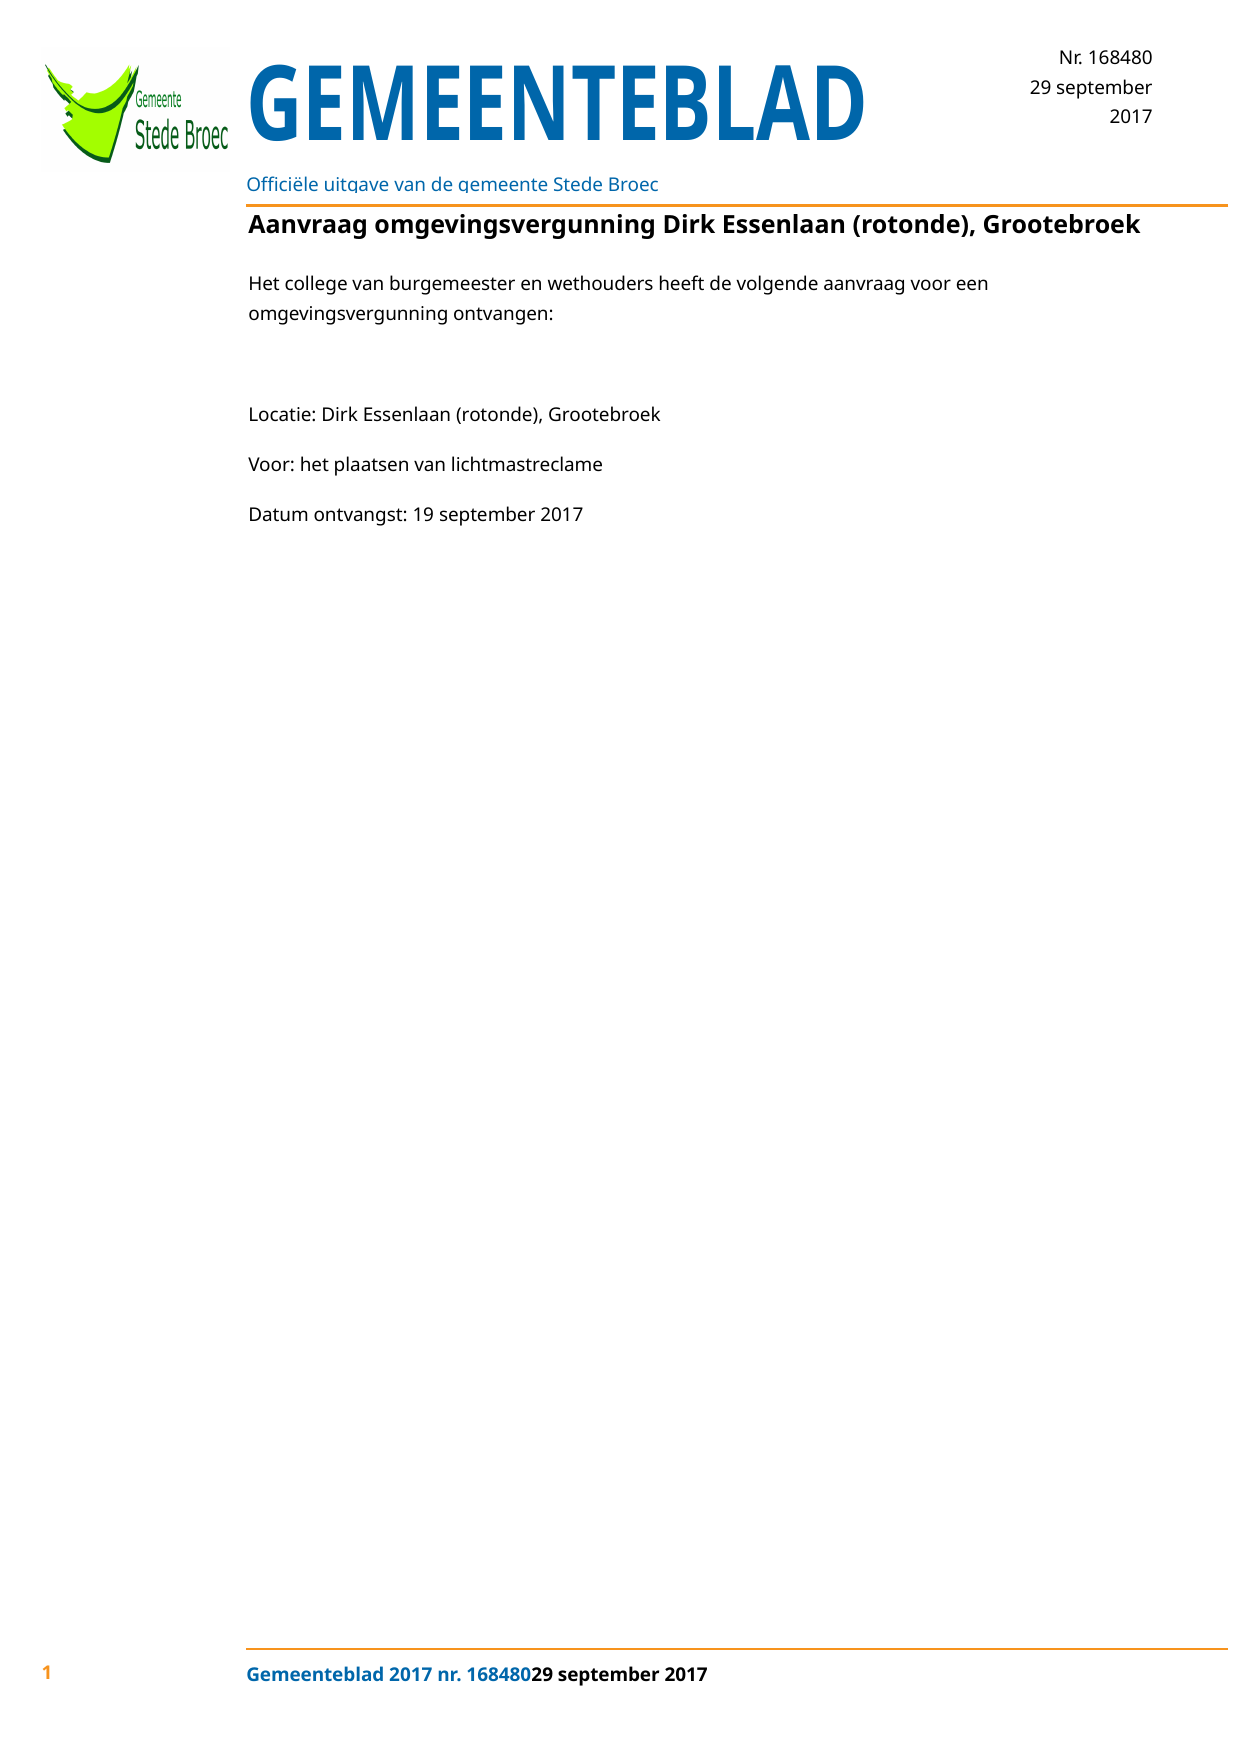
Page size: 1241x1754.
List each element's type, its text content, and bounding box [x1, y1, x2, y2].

text Het college van burgemeester en wethouders heeft de volgende aanvraag voor een omgevingsvergunning ontvangen: [248, 270, 1152, 326]
picture [41, 47, 231, 172]
text Voor: het plaatsen van lichtmastreclame [248, 451, 1152, 477]
text Locatie: Dirk Essenlaan (rotonde), Grootebroek [248, 401, 1152, 426]
text Aanvraag omgevingsvergunning Dirk Essenlaan (rotonde), Grootebroek [248, 207, 1152, 241]
text Datum ontvangst: 19 september 2017 [248, 502, 1152, 527]
